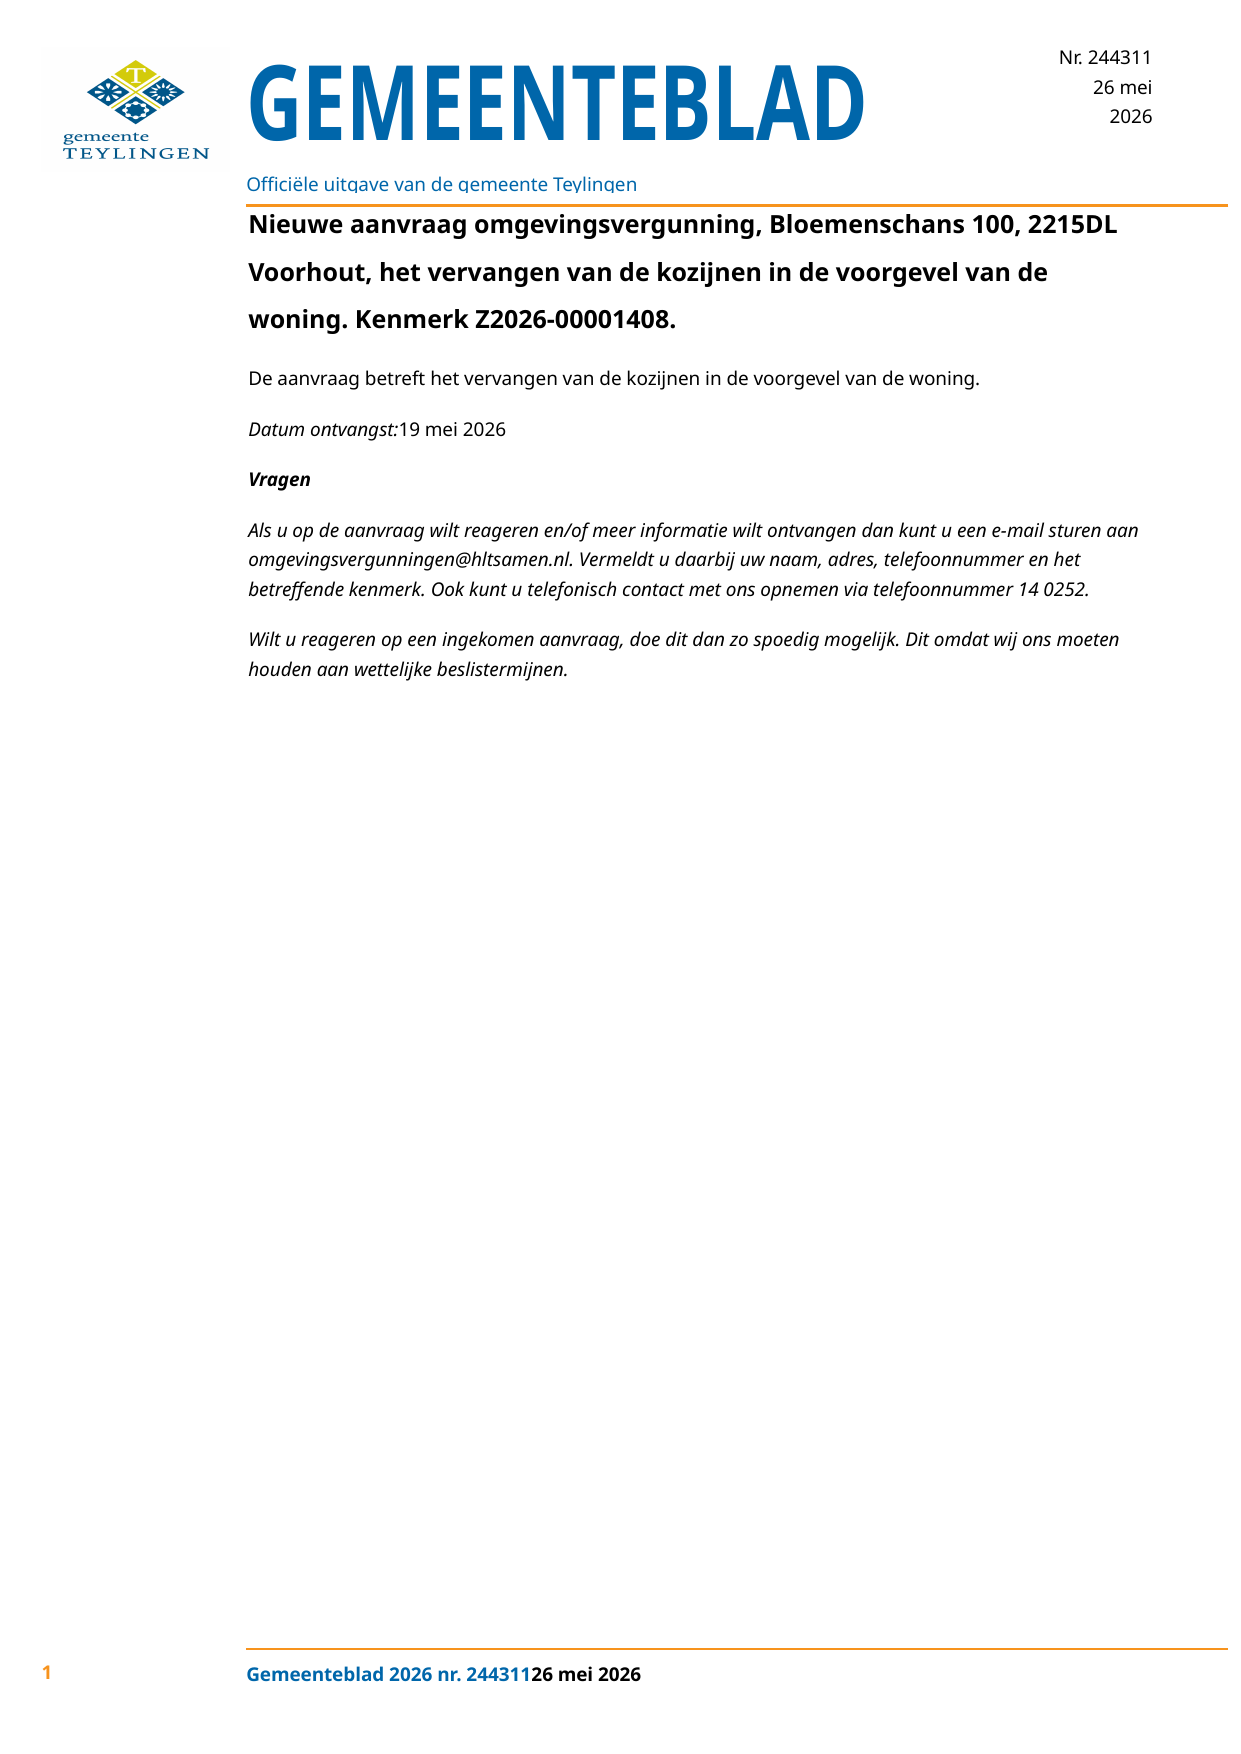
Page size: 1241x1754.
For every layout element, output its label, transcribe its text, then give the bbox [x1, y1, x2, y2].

text Datum ontvangst:19 mei 2026 [248, 416, 1152, 442]
picture [41, 47, 231, 172]
text Als u op de aanvraag wilt reageren en/of meer informatie wilt ontvangen dan kunt u een e-mail sturen aan omgevingsvergunningen@hltsamen.nl. Vermeldt u daarbij uw naam, adres, telefoonnummer en het betreffende kenmerk. Ook kunt u telefonisch contact met ons opnemen via telefoonnummer 14 0252. [248, 517, 1152, 602]
text Nieuwe aanvraag omgevingsvergunning, Bloemenschans 100, 2215DL Voorhout, het vervangen van de kozijnen in de voorgevel van de woning. Kenmerk Z2026-00001408. [248, 207, 1152, 336]
text De aanvraag betreft het vervangen van de kozijnen in de voorgevel van de woning. [248, 366, 1152, 391]
text Vragen [248, 466, 1152, 492]
text Wilt u reageren op een ingekomen aanvraag, doe dit dan zo spoedig mogelijk. Dit omdat wij ons moeten houden aan wettelijke beslistermijnen. [248, 626, 1152, 682]
